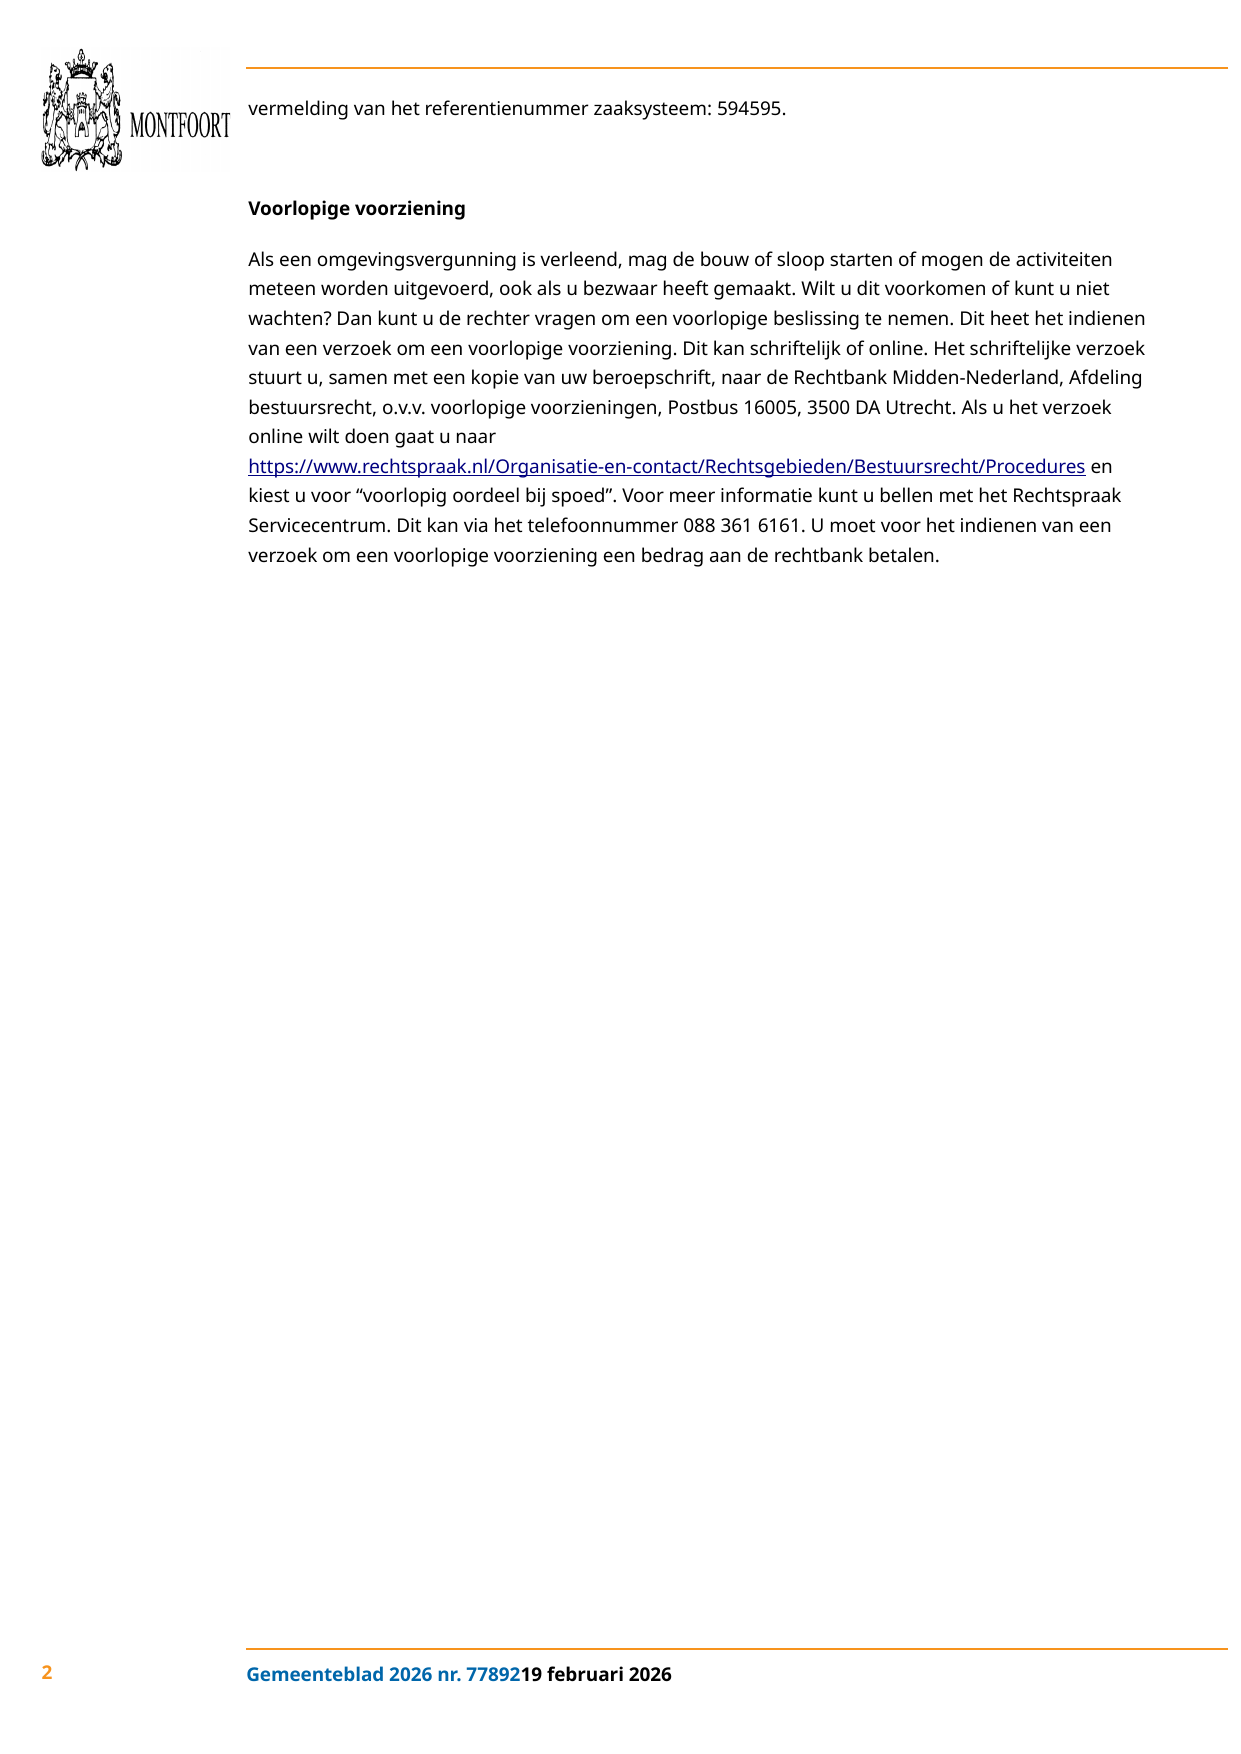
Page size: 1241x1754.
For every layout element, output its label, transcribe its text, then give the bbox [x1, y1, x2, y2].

text Als een omgevingsvergunning is verleend, mag de bouw of sloop starten of mogen de activiteiten meteen worden uitgevoerd, ook als u bezwaar heeft gemaakt. Wilt u dit voorkomen of kunt u niet wachten? Dan kunt u de rechter vragen om een voorlopige beslissing te nemen. Dit heet het indienen van een verzoek om een voorlopige voorziening. Dit kan schriftelijk of online. Het schriftelijke verzoek stuurt u, samen met een kopie van uw beroepschrift, naar de Rechtbank Midden-Nederland, Afdeling bestuursrecht, o.v.v. voorlopige voorzieningen, Postbus 16005, 3500 DA Utrecht. Als u het verzoek online wilt doen gaat u naar https://www.rechtspraak.nl/Organisatie-en-contact/Rechtsgebieden/Bestuursrecht/Procedures en kiest u voor “voorlopig oordeel bij spoed”. Voor meer informatie kunt u bellen met het Rechtspraak Servicecentrum. Dit kan via het telefoonnummer 088 361 6161. U moet voor het indienen van een verzoek om een voorlopige voorziening een bedrag aan de rechtbank betalen. [248, 246, 1152, 568]
text vermelding van het referentienummer zaaksysteem: 594595. [248, 95, 1152, 121]
text Voorlopige voorziening [248, 196, 1152, 221]
picture [41, 47, 231, 172]
